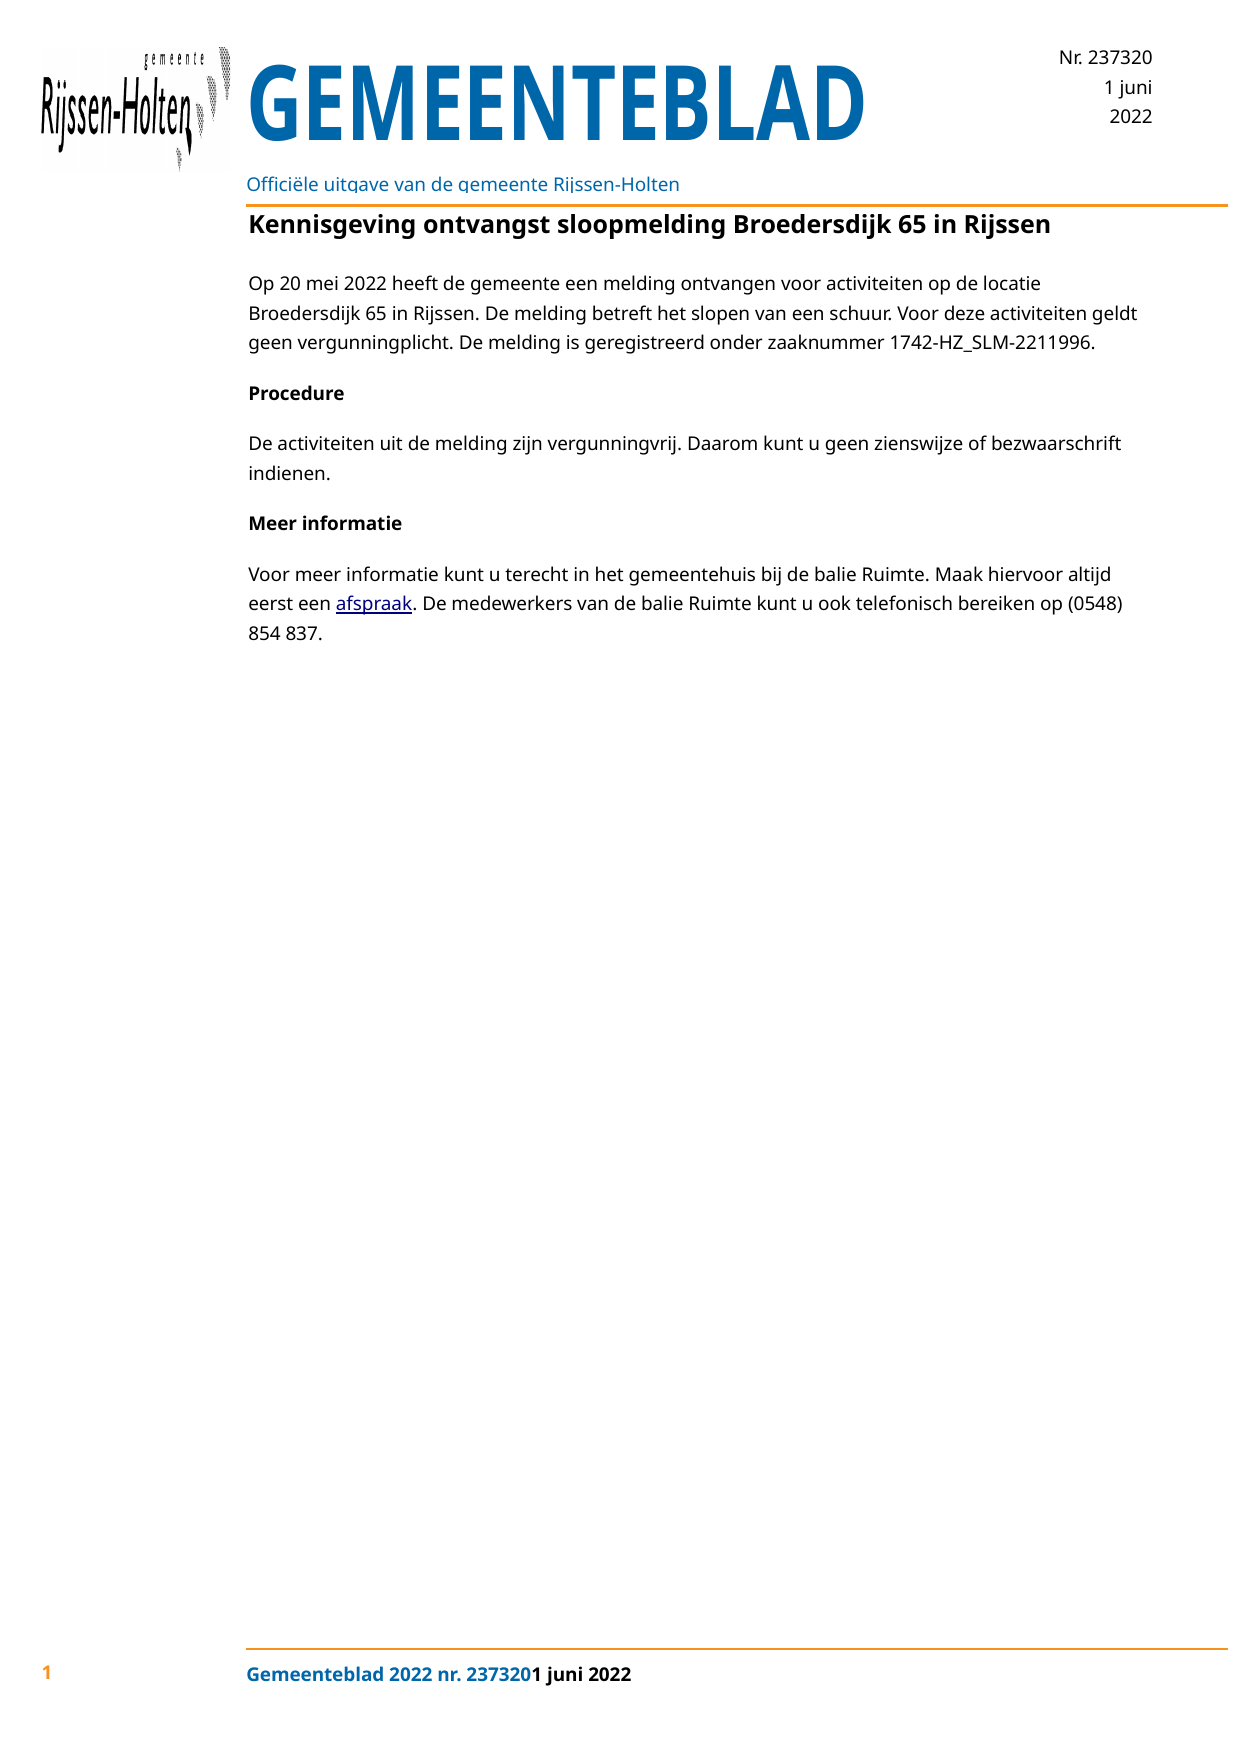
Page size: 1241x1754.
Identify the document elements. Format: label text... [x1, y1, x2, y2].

text De activiteiten uit de melding zijn vergunningvrij. Daarom kunt u geen zienswijze of bezwaarschrift indienen. [248, 430, 1152, 486]
text Kennisgeving ontvangst sloopmelding Broedersdijk 65 in Rijssen [248, 207, 1152, 241]
text Voor meer informatie kunt u terecht in het gemeentehuis bij de balie Ruimte. Maak hiervoor altijd eerst een afspraak. De medewerkers van de balie Ruimte kunt u ook telefonisch bereiken op (0548) 854 837. [248, 561, 1152, 646]
text Op 20 mei 2022 heeft de gemeente een melding ontvangen voor activiteiten op de locatie Broedersdijk 65 in Rijssen. De melding betreft het slopen van een schuur. Voor deze activiteiten geldt geen vergunningplicht. De melding is geregistreerd onder zaaknummer 1742-HZ_SLM-2211996. [248, 270, 1152, 355]
picture [41, 47, 231, 172]
text Procedure [248, 380, 1152, 406]
text Meer informatie [248, 510, 1152, 536]
